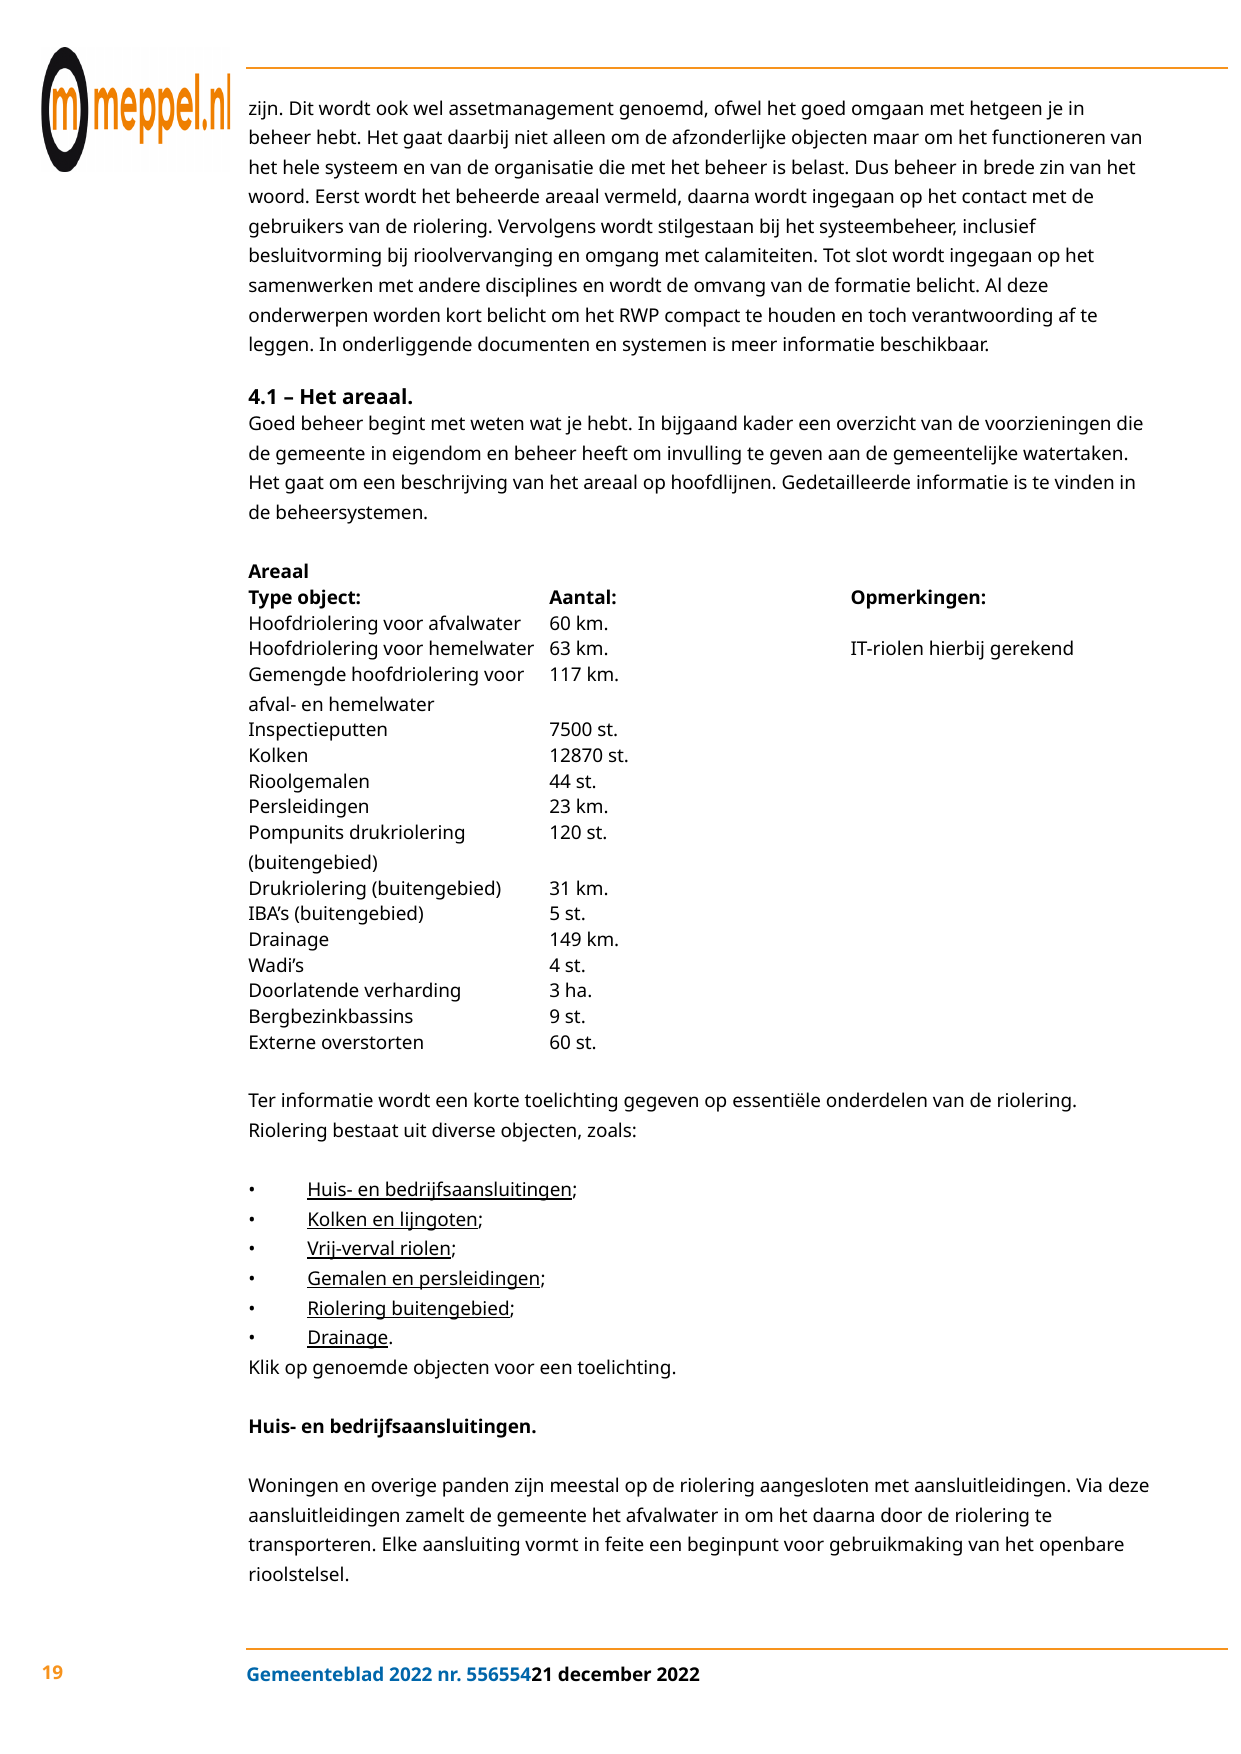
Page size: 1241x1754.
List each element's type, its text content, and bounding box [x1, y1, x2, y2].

list Huis- en bedrijfsaansluitingen; [248, 1176, 1152, 1202]
table_cell [850, 717, 1152, 742]
table_cell 4 st. [549, 952, 850, 978]
table_cell Wadi’s [248, 952, 549, 978]
table_cell [850, 901, 1152, 926]
table_cell 63 km. [549, 636, 850, 661]
table_cell Bergbezinkbassins [248, 1004, 549, 1029]
table_cell Drainage [248, 926, 549, 952]
table_cell [850, 926, 1152, 952]
text Goed beheer begint met weten wat je hebt. In bijgaand kader een overzicht van de voorzieningen die de gemeente in eigendom en beheer heeft om invulling te geven aan de gemeentelijke watertaken. Het gaat om een beschrijving van het areaal op hoofdlijnen. Gedetailleerde informatie is te vinden in de beheersystemen. [248, 410, 1152, 525]
table_cell 5 st. [549, 901, 850, 926]
table_cell IT-riolen hierbij gerekend [850, 636, 1152, 661]
list Gemalen en persleidingen; [248, 1265, 1152, 1291]
table_cell 12870 st. [549, 742, 850, 768]
table_cell 149 km. [549, 926, 850, 952]
table_cell 7500 st. [549, 717, 850, 742]
text zijn. Dit wordt ook wel assetmanagement genoemd, ofwel het goed omgaan met hetgeen je in beheer hebt. Het gaat daarbij niet alleen om de afzonderlijke objecten maar om het functioneren van het hele systeem en van de organisatie die met het beheer is belast. Dus beheer in brede zin van het woord. Eerst wordt het beheerde areaal vermeld, daarna wordt ingegaan op het contact met de gebruikers van de riolering. Vervolgens wordt stilgestaan bij het systeembeheer, inclusief besluitvorming bij rioolvervanging en omgang met calamiteiten. Tot slot wordt ingegaan op het samenwerken met andere disciplines en wordt de omvang van de formatie belicht. Al deze onderwerpen worden kort belicht om het RWP compact te houden en toch verantwoording af te leggen. In onderliggende documenten en systemen is meer informatie beschikbaar. [248, 95, 1152, 357]
table_cell Hoofdriolering voor afvalwater [248, 610, 549, 636]
table_cell [850, 610, 1152, 636]
table_cell Hoofdriolering voor hemelwater [248, 636, 549, 661]
table_cell 44 st. [549, 768, 850, 794]
table_cell Gemengde hoofdriolering voor afval- en hemelwater [248, 661, 549, 717]
list Kolken en lijngoten; [248, 1206, 1152, 1232]
table_cell [850, 875, 1152, 901]
table_cell Opmerkingen: [850, 584, 1152, 610]
table_cell [850, 1029, 1152, 1055]
table_cell 60 km. [549, 610, 850, 636]
table_cell Persleidingen [248, 794, 549, 819]
table_cell Rioolgemalen [248, 768, 549, 794]
table_cell IBA’s (buitengebied) [248, 901, 549, 926]
table_header Huis- en bedrijfsaansluitingen. Woningen en overige panden zijn meestal op de riolering aangesloten met aansluitleidingen. Via deze aansluitleidingen zamelt de gemeente het afvalwater in om het daarna door de riolering te transporteren. Elke aansluiting vormt in feite een beginpunt voor gebruikmaking van het openbare rioolstelsel. [248, 1413, 1152, 1587]
picture [41, 47, 231, 172]
text Ter informatie wordt een korte toelichting gegeven op essentiële onderdelen van de riolering. Riolering bestaat uit diverse objecten, zoals: [248, 1088, 1152, 1143]
list Drainage. [248, 1324, 1152, 1350]
table_cell Doorlatende verharding [248, 978, 549, 1003]
table_cell [850, 1004, 1152, 1029]
table_cell [850, 820, 1152, 875]
list Riolering buitengebied; [248, 1295, 1152, 1321]
table_cell Pompunits drukriolering (buitengebied) [248, 820, 549, 875]
table_cell Externe overstorten [248, 1029, 549, 1055]
table_cell [850, 978, 1152, 1003]
table_cell 9 st. [549, 1004, 850, 1029]
table_cell Kolken [248, 742, 549, 768]
table_cell 117 km. [549, 661, 850, 717]
table_cell Inspectieputten [248, 717, 549, 742]
table_cell [850, 952, 1152, 978]
table_header Areaal [248, 558, 1152, 584]
table_cell Type object: [248, 584, 549, 610]
table_cell [850, 661, 1152, 717]
table_cell Aantal: [549, 584, 850, 610]
text Klik op genoemde objecten voor een toelichting. [248, 1354, 1152, 1380]
list Vrij-verval riolen; [248, 1236, 1152, 1261]
table_cell [850, 742, 1152, 768]
table_cell Drukriolering (buitengebied) [248, 875, 549, 901]
table_cell [850, 794, 1152, 819]
table_cell 60 st. [549, 1029, 850, 1055]
text 4.1 – Het areaal. [248, 382, 1152, 410]
table_cell [850, 768, 1152, 794]
table_cell 31 km. [549, 875, 850, 901]
table_cell 3 ha. [549, 978, 850, 1003]
table_cell 23 km. [549, 794, 850, 819]
table_cell 120 st. [549, 820, 850, 875]
